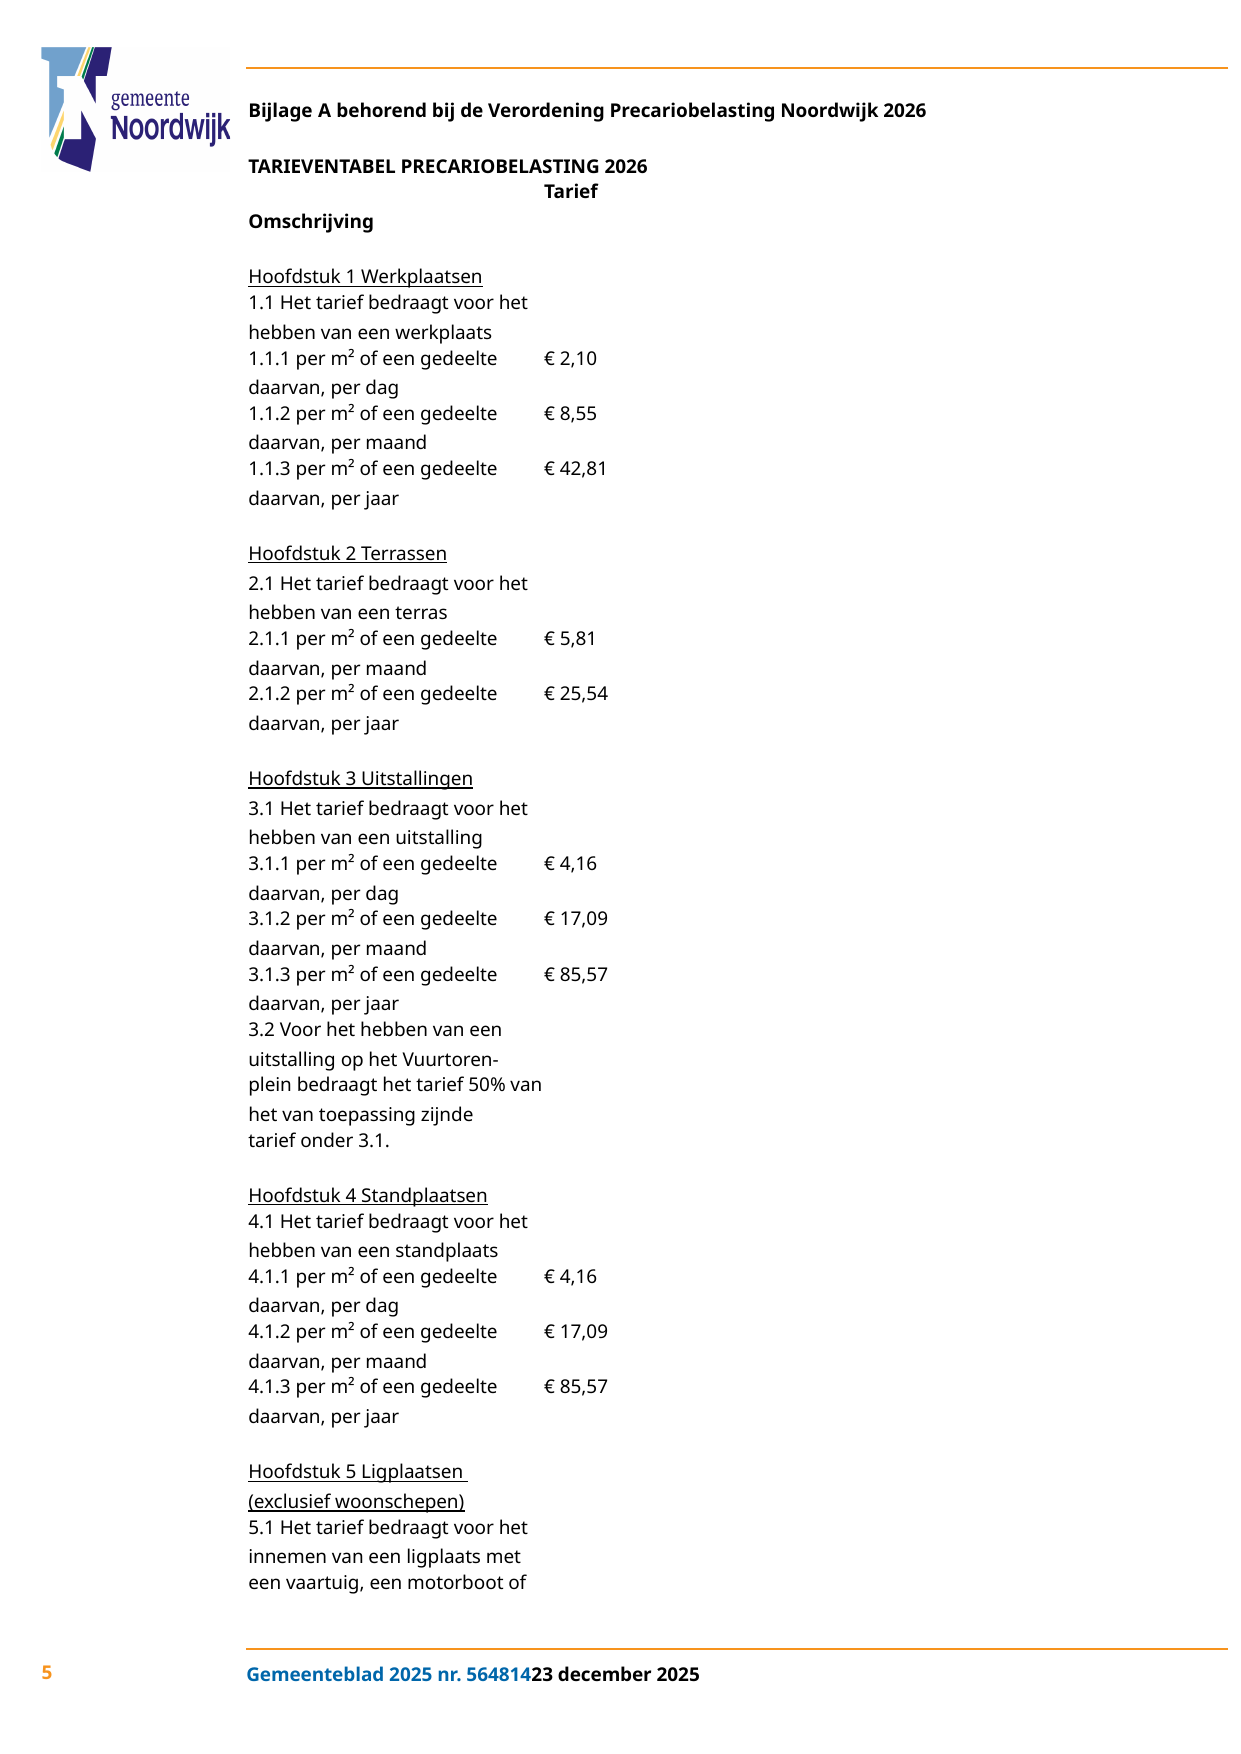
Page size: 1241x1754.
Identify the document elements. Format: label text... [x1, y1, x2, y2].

table_cell 2.1.1 per m² of een gedeelte daarvan, per maand [248, 625, 544, 680]
table_cell 3.1.2 per m² of een gedeelte daarvan, per maand [248, 906, 544, 961]
table_cell [909, 1514, 1152, 1569]
table_cell [665, 345, 908, 400]
table_cell [544, 289, 665, 345]
table_cell [665, 1429, 908, 1514]
table_cell [665, 400, 908, 455]
table_cell [544, 1429, 665, 1514]
table_cell € 2,10 [544, 345, 665, 400]
table_cell € 17,09 [544, 1319, 665, 1374]
table_cell [909, 1016, 1152, 1071]
table_cell € 5,81 [544, 625, 665, 680]
table_cell 4.1.2 per m² of een gedeelte daarvan, per maand [248, 1319, 544, 1374]
table_cell € 85,57 [544, 961, 665, 1016]
table_cell 4.1.1 per m² of een gedeelte daarvan, per dag [248, 1263, 544, 1318]
table_cell [544, 1569, 665, 1595]
table_cell [909, 1127, 1152, 1152]
table_cell 3.1.3 per m² of een gedeelte daarvan, per jaar [248, 961, 544, 1016]
table_cell Hoofdstuk 5 Ligplaatsen (exclusief woonschepen) [248, 1429, 544, 1514]
table_cell [909, 400, 1152, 455]
table_cell [665, 680, 908, 736]
table_cell [665, 736, 908, 850]
table_cell [544, 1127, 665, 1152]
table_cell [909, 1319, 1152, 1374]
table_cell € 25,54 [544, 680, 665, 736]
table_cell [665, 1569, 908, 1595]
table_cell [909, 455, 1152, 511]
table_cell 1.1 Het tarief bedraagt voor het hebben van een werkplaats [248, 289, 544, 345]
table_cell plein bedraagt het tarief 50% van het van toepassing zijnde [248, 1071, 544, 1127]
table_cell € 4,16 [544, 850, 665, 906]
table_cell [665, 625, 908, 680]
table_cell 4.1 Het tarief bedraagt voor het hebben van een standplaats [248, 1208, 544, 1263]
table_cell [909, 906, 1152, 961]
table_cell [665, 234, 908, 289]
table_cell Hoofdstuk 2 Terrassen 2.1 Het tarief bedraagt voor het hebben van een terras [248, 511, 544, 625]
table_cell [665, 906, 908, 961]
table_cell [665, 1514, 908, 1569]
table_cell 4.1.3 per m² of een gedeelte daarvan, per jaar [248, 1374, 544, 1429]
table_cell [665, 850, 908, 906]
table_cell [909, 1374, 1152, 1429]
table_cell [909, 345, 1152, 400]
table_cell [544, 736, 665, 850]
table_header [787, 153, 1030, 179]
table_cell € 42,81 [544, 455, 665, 511]
table_cell 1.1.3 per m² of een gedeelte daarvan, per jaar [248, 455, 544, 511]
table_cell [909, 289, 1152, 345]
table_cell 3.2 Voor het hebben van een uitstalling op het Vuurtoren- [248, 1016, 544, 1071]
table_cell [909, 1208, 1152, 1263]
table_cell [909, 179, 1152, 234]
picture [41, 47, 231, 172]
table_cell [909, 1263, 1152, 1318]
table_cell [909, 961, 1152, 1016]
table_cell [909, 1569, 1152, 1595]
table_cell [909, 850, 1152, 906]
table_cell [909, 1071, 1152, 1127]
table_cell [909, 511, 1152, 625]
table_cell Omschrijving [248, 179, 544, 234]
table_cell 1.1.2 per m² of een gedeelte daarvan, per maand [248, 400, 544, 455]
table_cell € 8,55 [544, 400, 665, 455]
table_cell [909, 625, 1152, 680]
table_cell [665, 1016, 908, 1071]
text Bijlage A behorend bij de Verordening Precariobelasting Noordwijk 2026 [248, 95, 1152, 123]
table_cell [909, 1153, 1152, 1208]
table_cell Hoofdstuk 4 Standplaatsen [248, 1153, 544, 1208]
table_cell [665, 455, 908, 511]
table_cell Hoofdstuk 3 Uitstallingen 3.1 Het tarief bedraagt voor het hebben van een uitstalling [248, 736, 544, 850]
table_cell 5.1 Het tarief bedraagt voor het innemen van een ligplaats met [248, 1514, 544, 1569]
table_cell [544, 1514, 665, 1569]
table_cell [665, 1071, 908, 1127]
table_cell [665, 1127, 908, 1152]
table_cell [544, 1153, 665, 1208]
table_cell [665, 1319, 908, 1374]
table_cell 2.1.2 per m² of een gedeelte daarvan, per jaar [248, 680, 544, 736]
table_cell Hoofdstuk 1 Werkplaatsen [248, 234, 544, 289]
table_cell 3.1.1 per m² of een gedeelte daarvan, per dag [248, 850, 544, 906]
table_cell [544, 1208, 665, 1263]
table_cell [665, 289, 908, 345]
table_cell [665, 1374, 908, 1429]
table_cell [665, 179, 908, 234]
table_cell € 85,57 [544, 1374, 665, 1429]
table_cell [665, 961, 908, 1016]
table_cell [909, 1429, 1152, 1514]
table_cell [909, 680, 1152, 736]
table_cell [665, 1263, 908, 1318]
table_cell 1.1.1 per m² of een gedeelte daarvan, per dag [248, 345, 544, 400]
table_cell € 17,09 [544, 906, 665, 961]
table_header TARIEVENTABEL PRECARIOBELASTING 2026 [248, 153, 787, 179]
table_cell € 4,16 [544, 1263, 665, 1318]
table_cell [544, 511, 665, 625]
table_cell een vaartuig, een motorboot of [248, 1569, 544, 1595]
table_cell [544, 1016, 665, 1071]
table_cell Tarief [544, 179, 665, 234]
table_cell [909, 234, 1152, 289]
table_cell [665, 1208, 908, 1263]
table_cell [544, 234, 665, 289]
table_cell tarief onder 3.1. [248, 1127, 544, 1152]
table_cell [544, 1071, 665, 1127]
table_cell [909, 736, 1152, 850]
table_cell [665, 511, 908, 625]
table_cell [665, 1153, 908, 1208]
